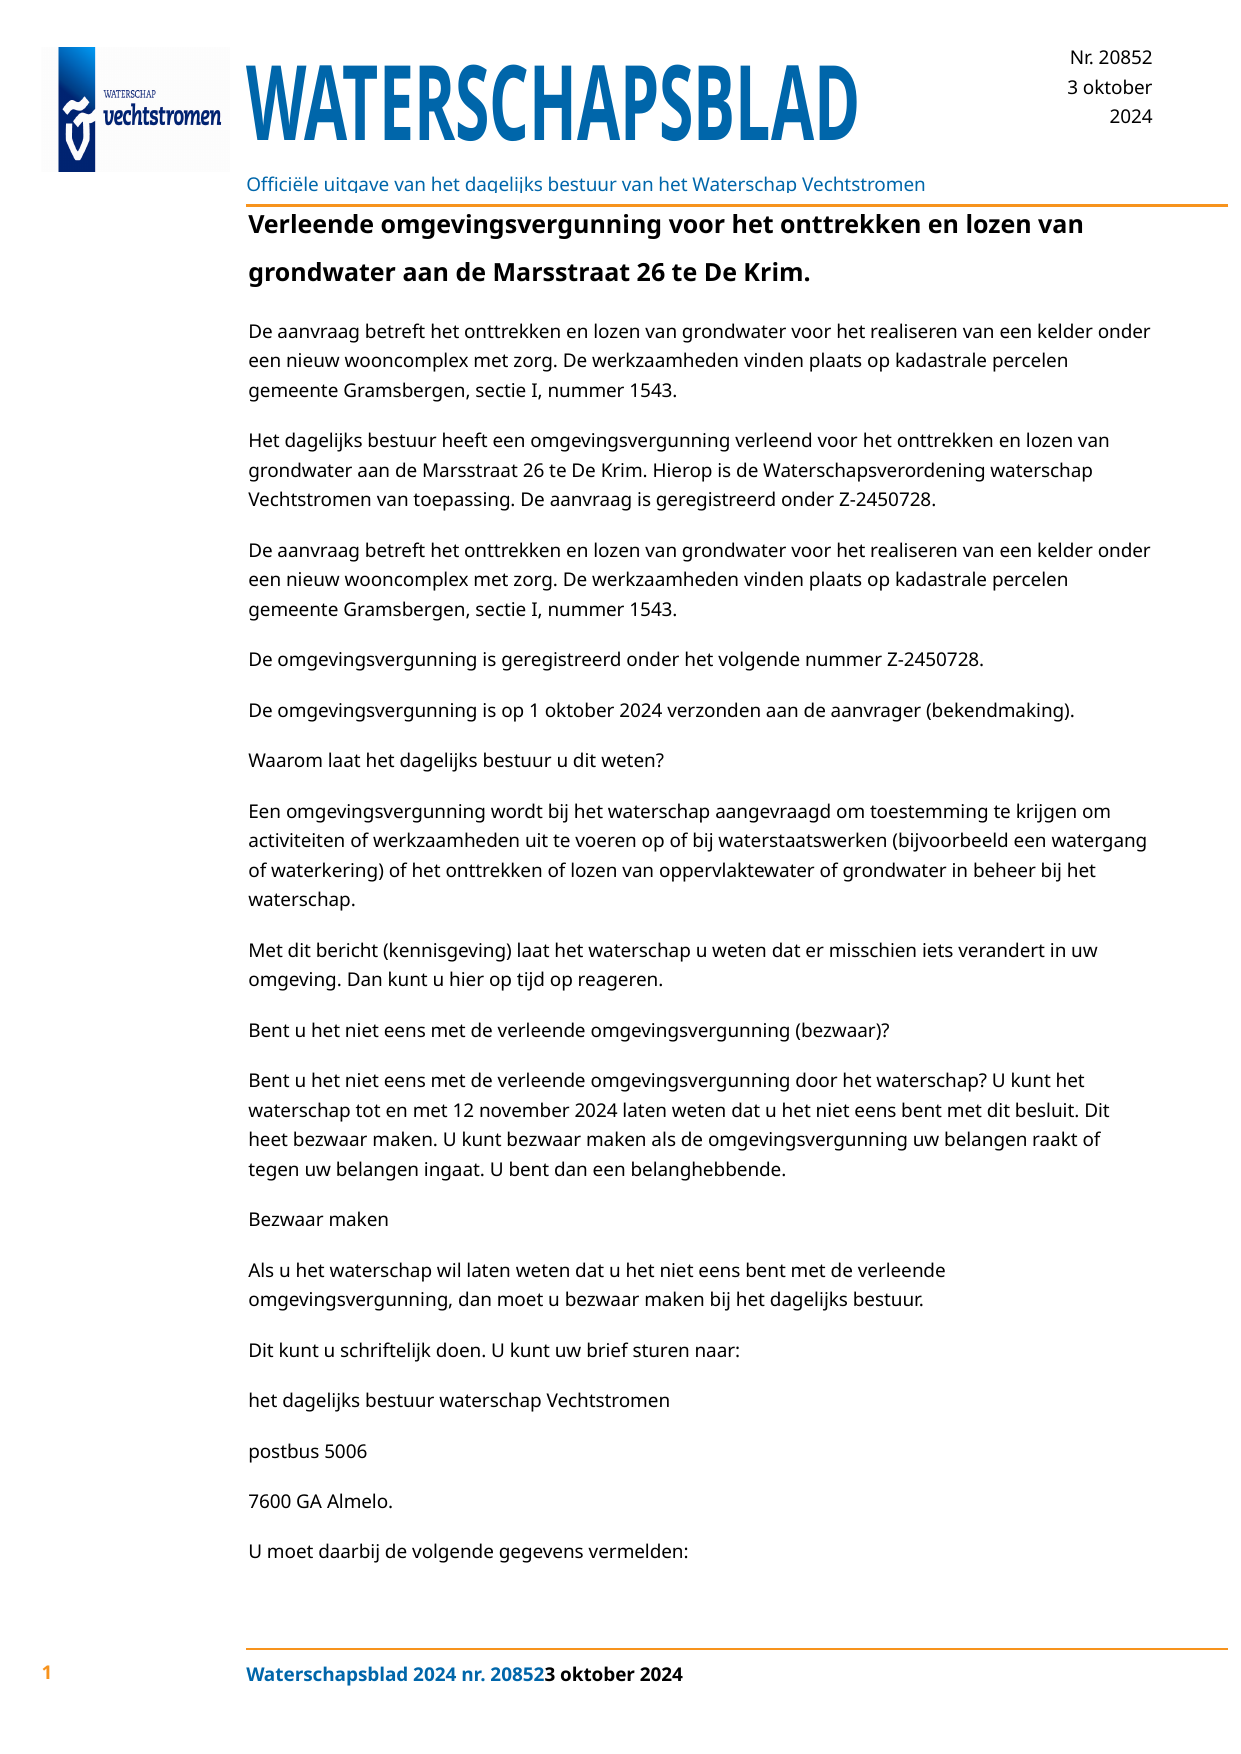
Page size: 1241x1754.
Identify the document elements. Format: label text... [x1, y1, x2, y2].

picture [41, 47, 231, 172]
text Een omgevingsvergunning wordt bij het waterschap aangevraagd om toestemming te krijgen om activiteiten of werkzaamheden uit te voeren op of bij waterstaatswerken (bijvoorbeeld een watergang of waterkering) of het onttrekken of lozen van oppervlaktewater of grondwater in beheer bij het waterschap. [248, 798, 1152, 912]
text Bent u het niet eens met de verleende omgevingsvergunning door het waterschap? U kunt het waterschap tot en met 12 november 2024 laten weten dat u het niet eens bent met dit besluit. Dit heet bezwaar maken. U kunt bezwaar maken als de omgevingsvergunning uw belangen raakt of tegen uw belangen ingaat. U bent dan een belanghebbende. [248, 1067, 1152, 1182]
text het dagelijks bestuur waterschap Vechtstromen [248, 1387, 1152, 1413]
text De aanvraag betreft het onttrekken en lozen van grondwater voor het realiseren van een kelder onder een nieuw wooncomplex met zorg. De werkzaamheden vinden plaats op kadastrale percelen gemeente Gramsbergen, sectie I, nummer 1543. [248, 537, 1152, 622]
text De omgevingsvergunning is op 1 oktober 2024 verzonden aan de aanvrager (bekendmaking). [248, 697, 1152, 723]
text U moet daarbij de volgende gegevens vermelden: [248, 1539, 1152, 1564]
text Bezwaar maken [248, 1207, 1152, 1232]
text Verleende omgevingsvergunning voor het onttrekken en lozen van grondwater aan de Marsstraat 26 te De Krim. [248, 207, 1152, 288]
text 7600 GA Almelo. [248, 1488, 1152, 1514]
text postbus 5006 [248, 1438, 1152, 1464]
text Met dit bericht (kennisgeving) laat het waterschap u weten dat er misschien iets verandert in uw omgeving. Dan kunt u hier op tijd op reageren. [248, 937, 1152, 992]
text Bent u het niet eens met de verleende omgevingsvergunning (bezwaar)? [248, 1017, 1152, 1043]
text Het dagelijks bestuur heeft een omgevingsvergunning verleend voor het onttrekken en lozen van grondwater aan de Marsstraat 26 te De Krim. Hierop is de Waterschapsverordening waterschap Vechtstromen van toepassing. De aanvraag is geregistreerd onder Z-2450728. [248, 427, 1152, 512]
text Waarom laat het dagelijks bestuur u dit weten? [248, 747, 1152, 773]
text De aanvraag betreft het onttrekken en lozen van grondwater voor het realiseren van een kelder onder een nieuw wooncomplex met zorg. De werkzaamheden vinden plaats op kadastrale percelen gemeente Gramsbergen, sectie I, nummer 1543. [248, 318, 1152, 403]
text De omgevingsvergunning is geregistreerd onder het volgende nummer Z-2450728. [248, 647, 1152, 672]
text Als u het waterschap wil laten weten dat u het niet eens bent met de verleende omgevingsvergunning, dan moet u bezwaar maken bij het dagelijks bestuur. [248, 1257, 1152, 1312]
text Dit kunt u schriftelijk doen. U kunt uw brief sturen naar: [248, 1337, 1152, 1363]
